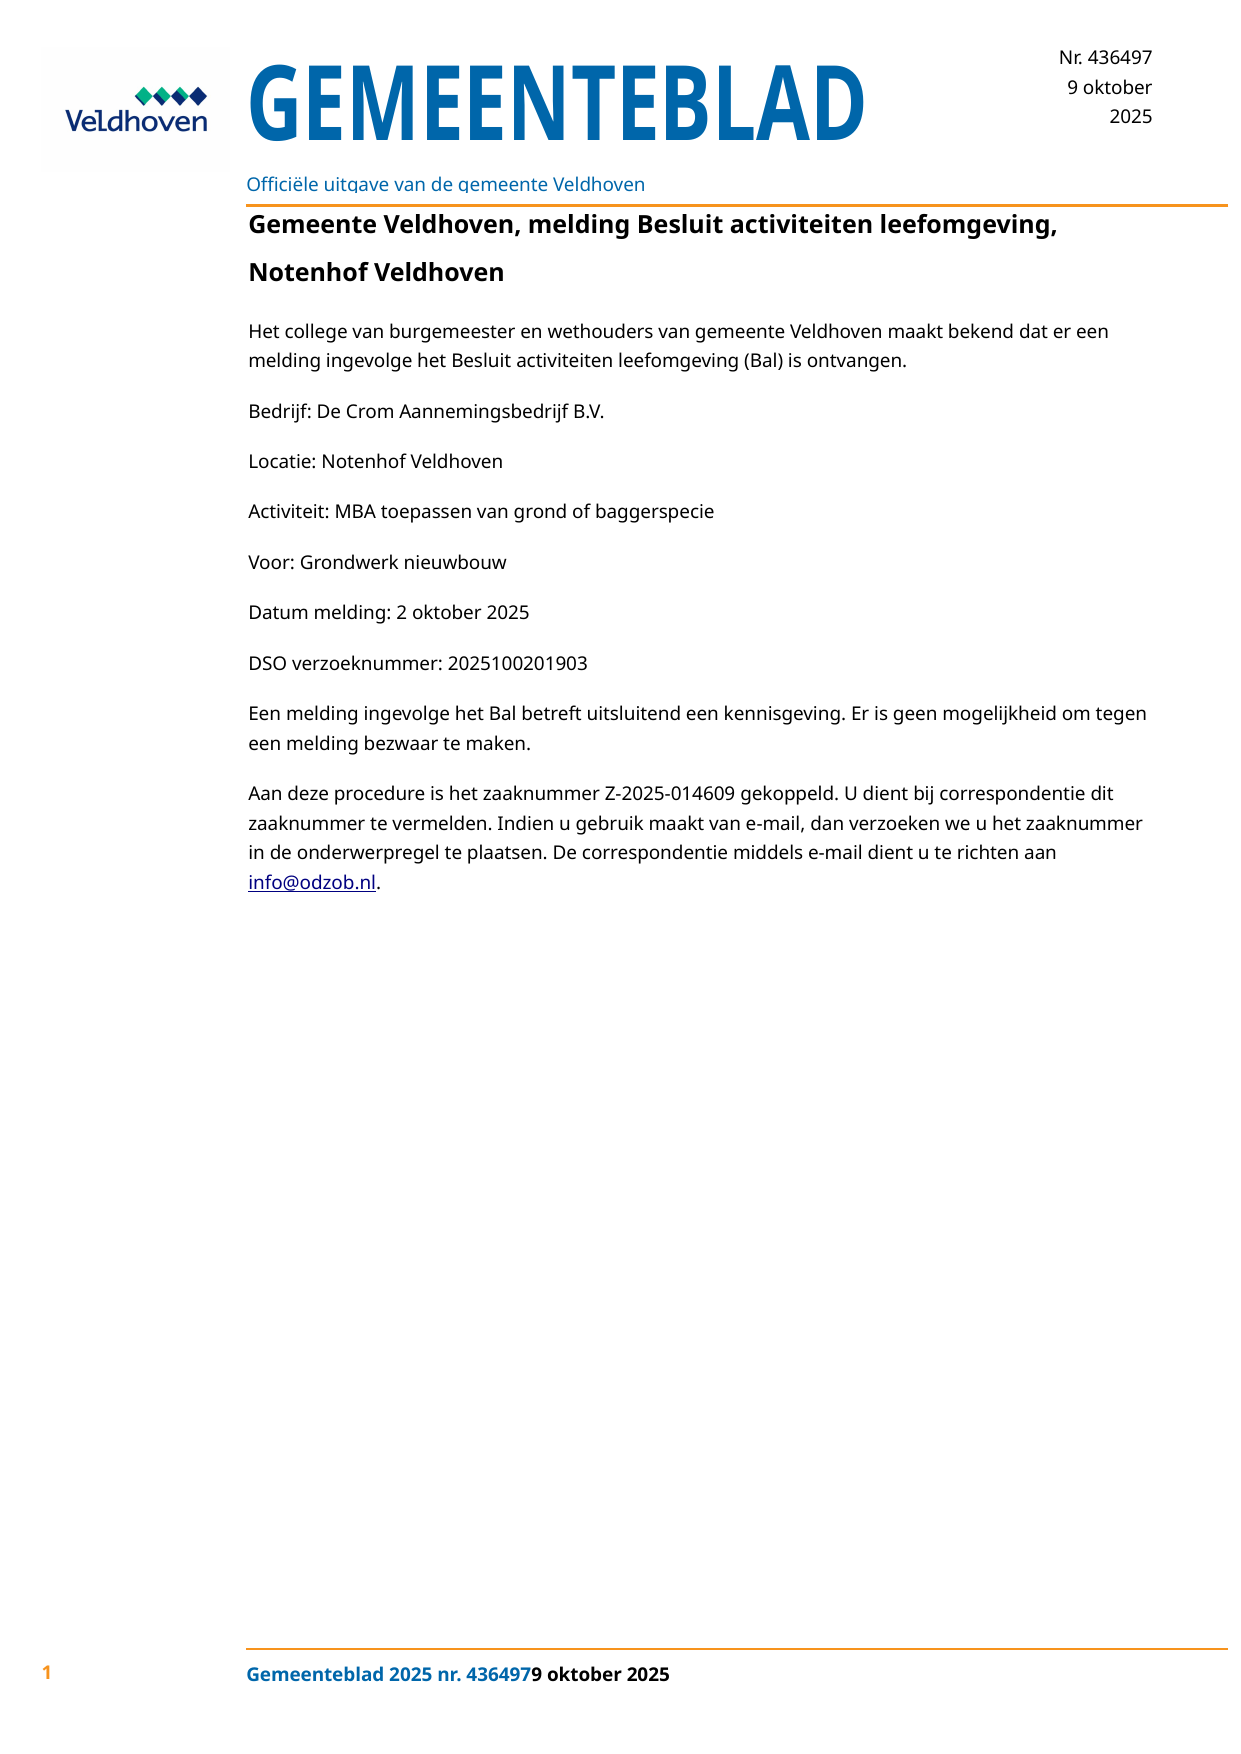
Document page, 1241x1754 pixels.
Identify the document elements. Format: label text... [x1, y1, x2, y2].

text Aan deze procedure is het zaaknummer Z-2025-014609 gekoppeld. U dient bij correspondentie dit zaaknummer te vermelden. Indien u gebruik maakt van e-mail, dan verzoeken we u het zaaknummer in de onderwerpregel te plaatsen. De correspondentie middels e-mail dient u te richten aan info@odzob.nl. [248, 780, 1152, 895]
text Het college van burgemeester en wethouders van gemeente Veldhoven maakt bekend dat er een melding ingevolge het Besluit activiteiten leefomgeving (Bal) is ontvangen. [248, 318, 1152, 373]
text Locatie: Notenhof Veldhoven [248, 448, 1152, 474]
text Voor: Grondwerk nieuwbouw [248, 549, 1152, 575]
text Bedrijf: De Crom Aannemingsbedrijf B.V. [248, 398, 1152, 424]
text Gemeente Veldhoven, melding Besluit activiteiten leefomgeving, Notenhof Veldhoven [248, 207, 1152, 288]
text Datum melding: 2 oktober 2025 [248, 599, 1152, 625]
text Een melding ingevolge het Bal betreft uitsluitend een kennisgeving. Er is geen mogelijkheid om tegen een melding bezwaar te maken. [248, 700, 1152, 756]
text Activiteit: MBA toepassen van grond of baggerspecie [248, 499, 1152, 524]
text DSO verzoeknummer: 2025100201903 [248, 650, 1152, 676]
picture [41, 47, 231, 172]
